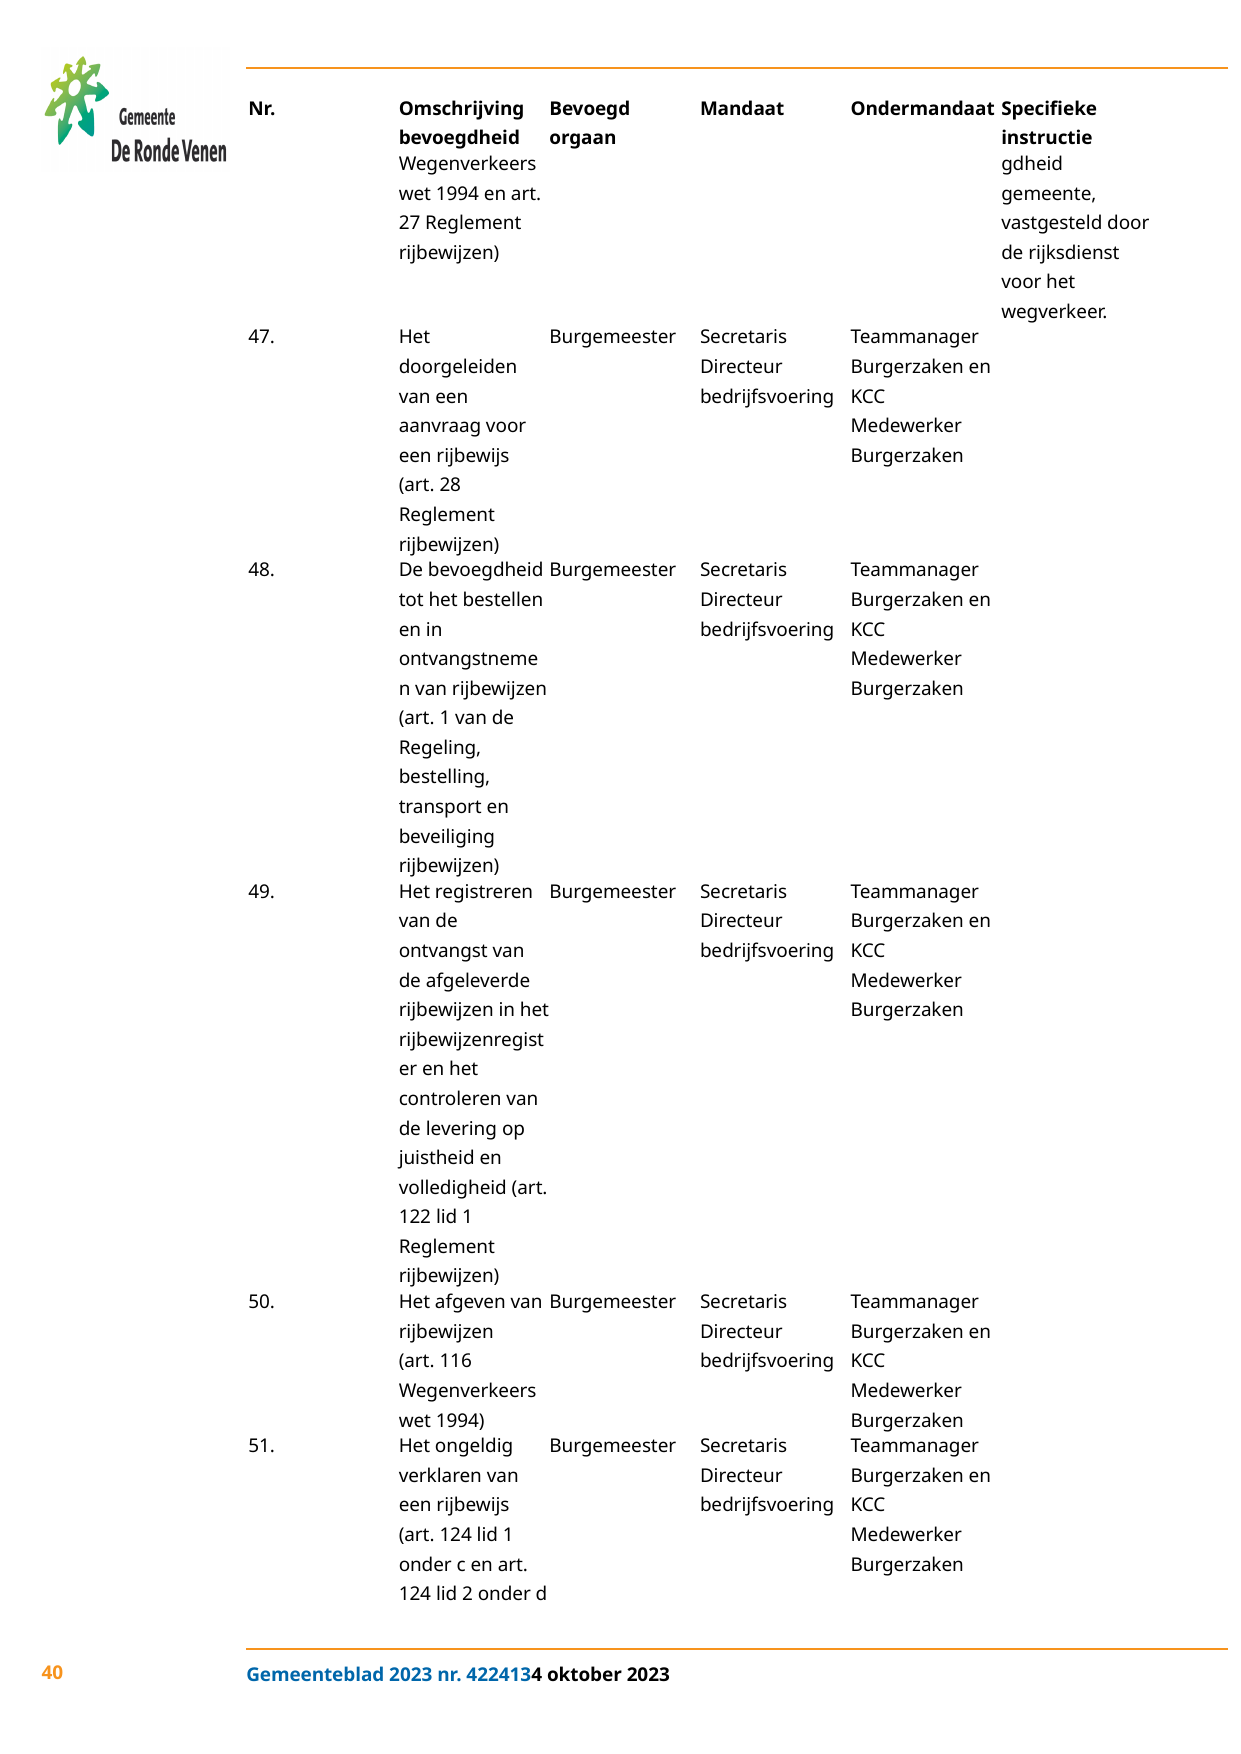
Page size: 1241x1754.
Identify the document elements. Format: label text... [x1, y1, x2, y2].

table_header Bevoegd orgaan [549, 95, 700, 150]
table_header Ondermandaat [850, 95, 1001, 150]
table_header Omschrijving bevoegdheid [399, 95, 549, 150]
table_cell Teammanager Burgerzaken en KCC Medewerker Burgerzaken [850, 878, 1001, 1288]
table_cell Burgemeester [549, 1433, 700, 1606]
table_header Specifieke instructie [1001, 95, 1152, 150]
table_cell Teammanager Burgerzaken en KCC Medewerker Burgerzaken [850, 1289, 1001, 1432]
table_cell Wegenverkeerswet 1994 en art. 27 Reglement rijbewijzen) [399, 150, 549, 324]
table_cell gdheid gemeente, vastgesteld door de rijksdienst voor het wegverkeer. [1001, 150, 1152, 324]
table_cell Teammanager Burgerzaken en KCC Medewerker Burgerzaken [850, 557, 1001, 878]
table_cell Burgemeester [549, 878, 700, 1288]
table_cell Teammanager Burgerzaken en KCC Medewerker Burgerzaken [850, 324, 1001, 557]
table_header Mandaat [700, 95, 850, 150]
table_cell Het doorgeleiden van een aanvraag voor een rijbewijs (art. 28 Reglement rijbewijzen) [399, 324, 549, 557]
table_cell 47. [248, 324, 398, 557]
table_cell Het afgeven van rijbewijzen (art. 116 Wegenverkeerswet 1994) [399, 1289, 549, 1432]
table_cell [248, 150, 398, 324]
table_cell 50. [248, 1289, 398, 1432]
table_cell Secretaris Directeur bedrijfsvoering [700, 1433, 850, 1606]
table_cell [850, 150, 1001, 324]
table_header Nr. [248, 95, 398, 150]
table_cell Secretaris Directeur bedrijfsvoering [700, 878, 850, 1288]
table_cell Burgemeester [549, 557, 700, 878]
table_cell 48. [248, 557, 398, 878]
table_cell Het ongeldig verklaren van een rijbewijs (art. 124 lid 1 onder c en art. 124 lid 2 onder d [399, 1433, 549, 1606]
table_cell Secretaris Directeur bedrijfsvoering [700, 1289, 850, 1432]
table_cell Burgemeester [549, 1289, 700, 1432]
table_cell Burgemeester [549, 324, 700, 557]
table_cell Secretaris Directeur bedrijfsvoering [700, 557, 850, 878]
table_cell [549, 150, 700, 324]
table_cell [1001, 878, 1152, 1288]
table_cell [1001, 324, 1152, 557]
picture [41, 47, 231, 172]
table_cell Secretaris Directeur bedrijfsvoering [700, 324, 850, 557]
table_cell Het registreren van de ontvangst van de afgeleverde rijbewijzen in het rijbewijzenregister en het controleren van de levering op juistheid en volledigheid (art. 122 lid 1 Reglement rijbewijzen) [399, 878, 549, 1288]
table_cell 49. [248, 878, 398, 1288]
table_cell [700, 150, 850, 324]
table_cell Teammanager Burgerzaken en KCC Medewerker Burgerzaken [850, 1433, 1001, 1606]
table_cell [1001, 1289, 1152, 1432]
table_cell [1001, 1433, 1152, 1606]
table_cell [1001, 557, 1152, 878]
table_cell 51. [248, 1433, 398, 1606]
table_cell De bevoegdheid tot het bestellen en in ontvangstnemen van rijbewijzen (art. 1 van de Regeling, bestelling, transport en beveiliging rijbewijzen) [399, 557, 549, 878]
